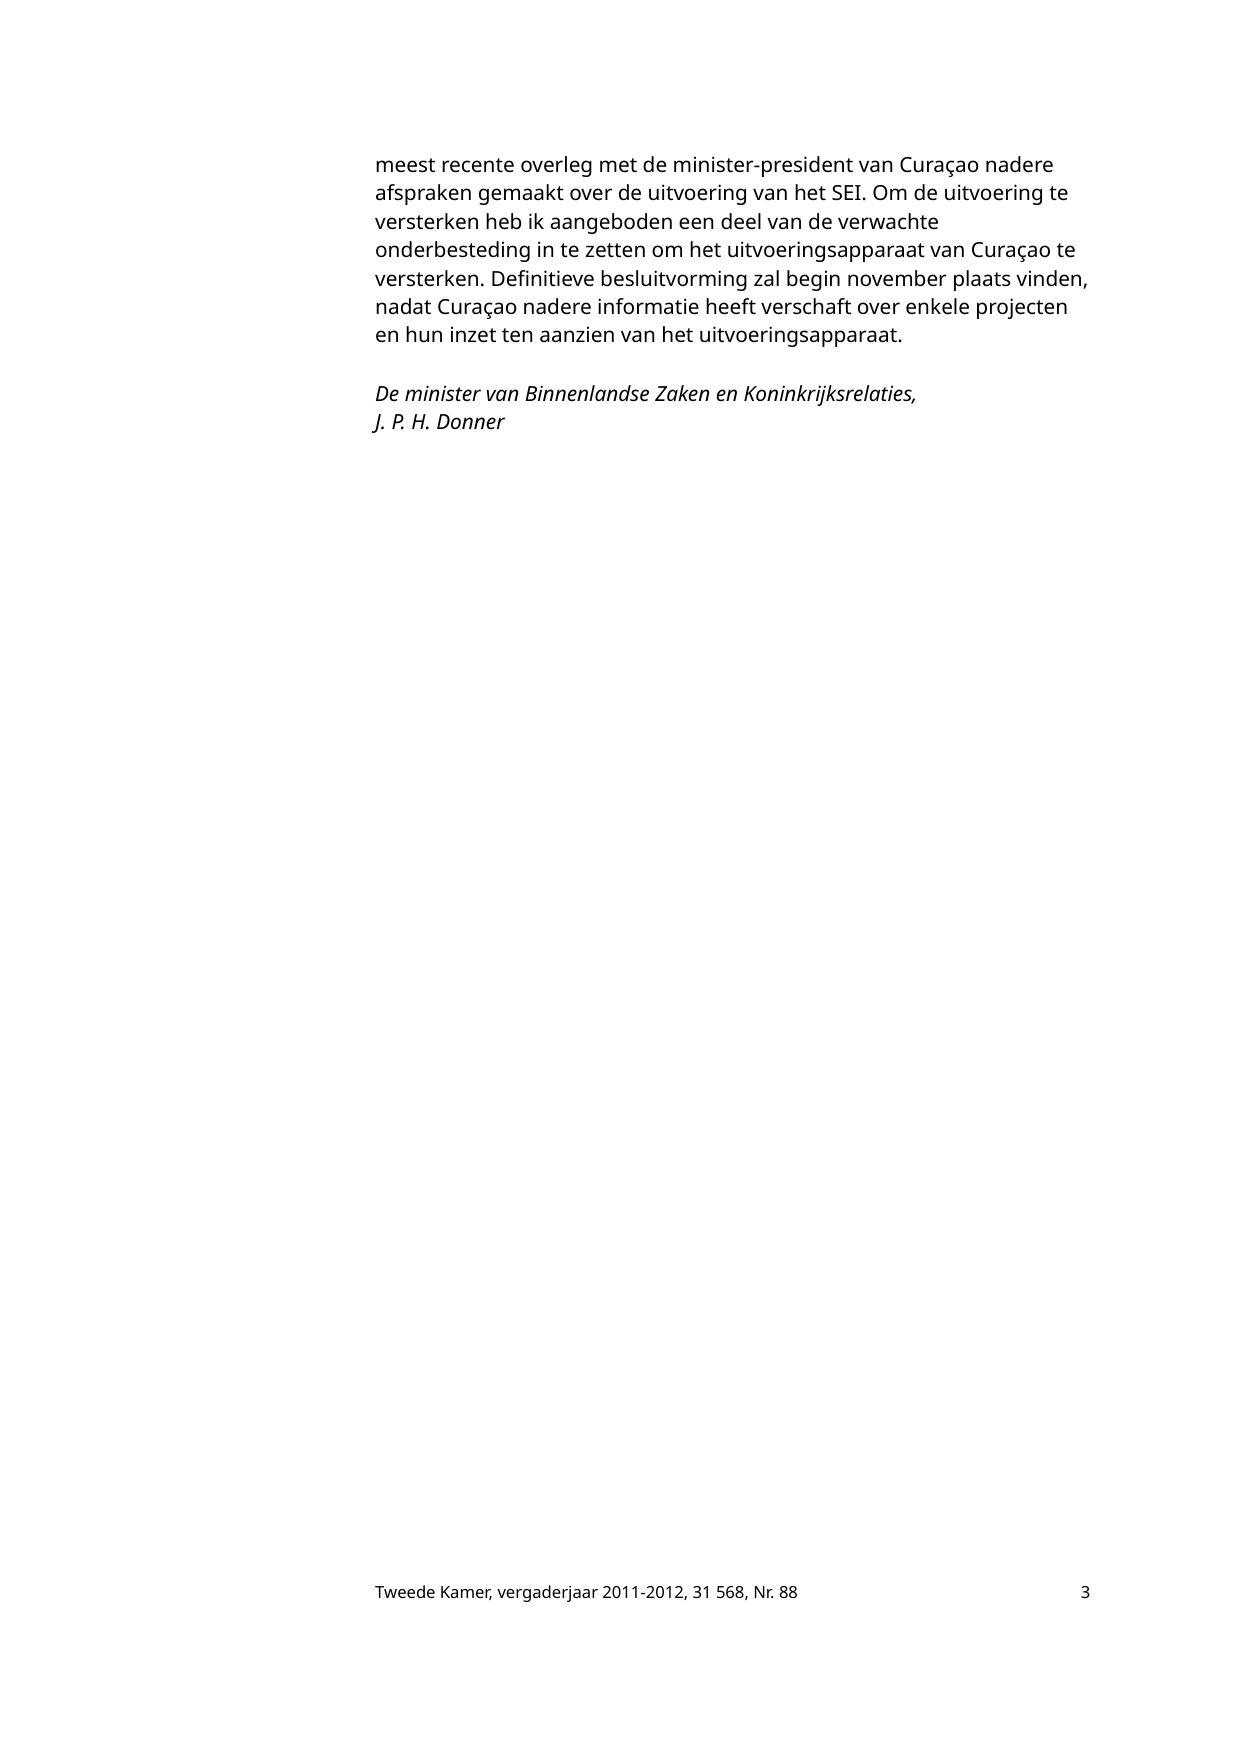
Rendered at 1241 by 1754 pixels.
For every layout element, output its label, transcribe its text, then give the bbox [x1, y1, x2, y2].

text J. P. H. Donner [375, 407, 1090, 436]
text De minister van Binnenlandse Zaken en Koninkrijksrelaties, [375, 379, 1090, 407]
text meest recente overleg met de minister-president van Curaçao nadere afspraken gemaakt over de uitvoering van het SEI. Om de uitvoering te versterken heb ik aangeboden een deel van de verwachte onderbesteding in te zetten om het uitvoeringsapparaat van Curaçao te versterken. Definitieve besluitvorming zal begin november plaats vinden, nadat Curaçao nadere informatie heeft verschaft over enkele projecten en hun inzet ten aanzien van het uitvoeringsapparaat. [375, 150, 1090, 349]
